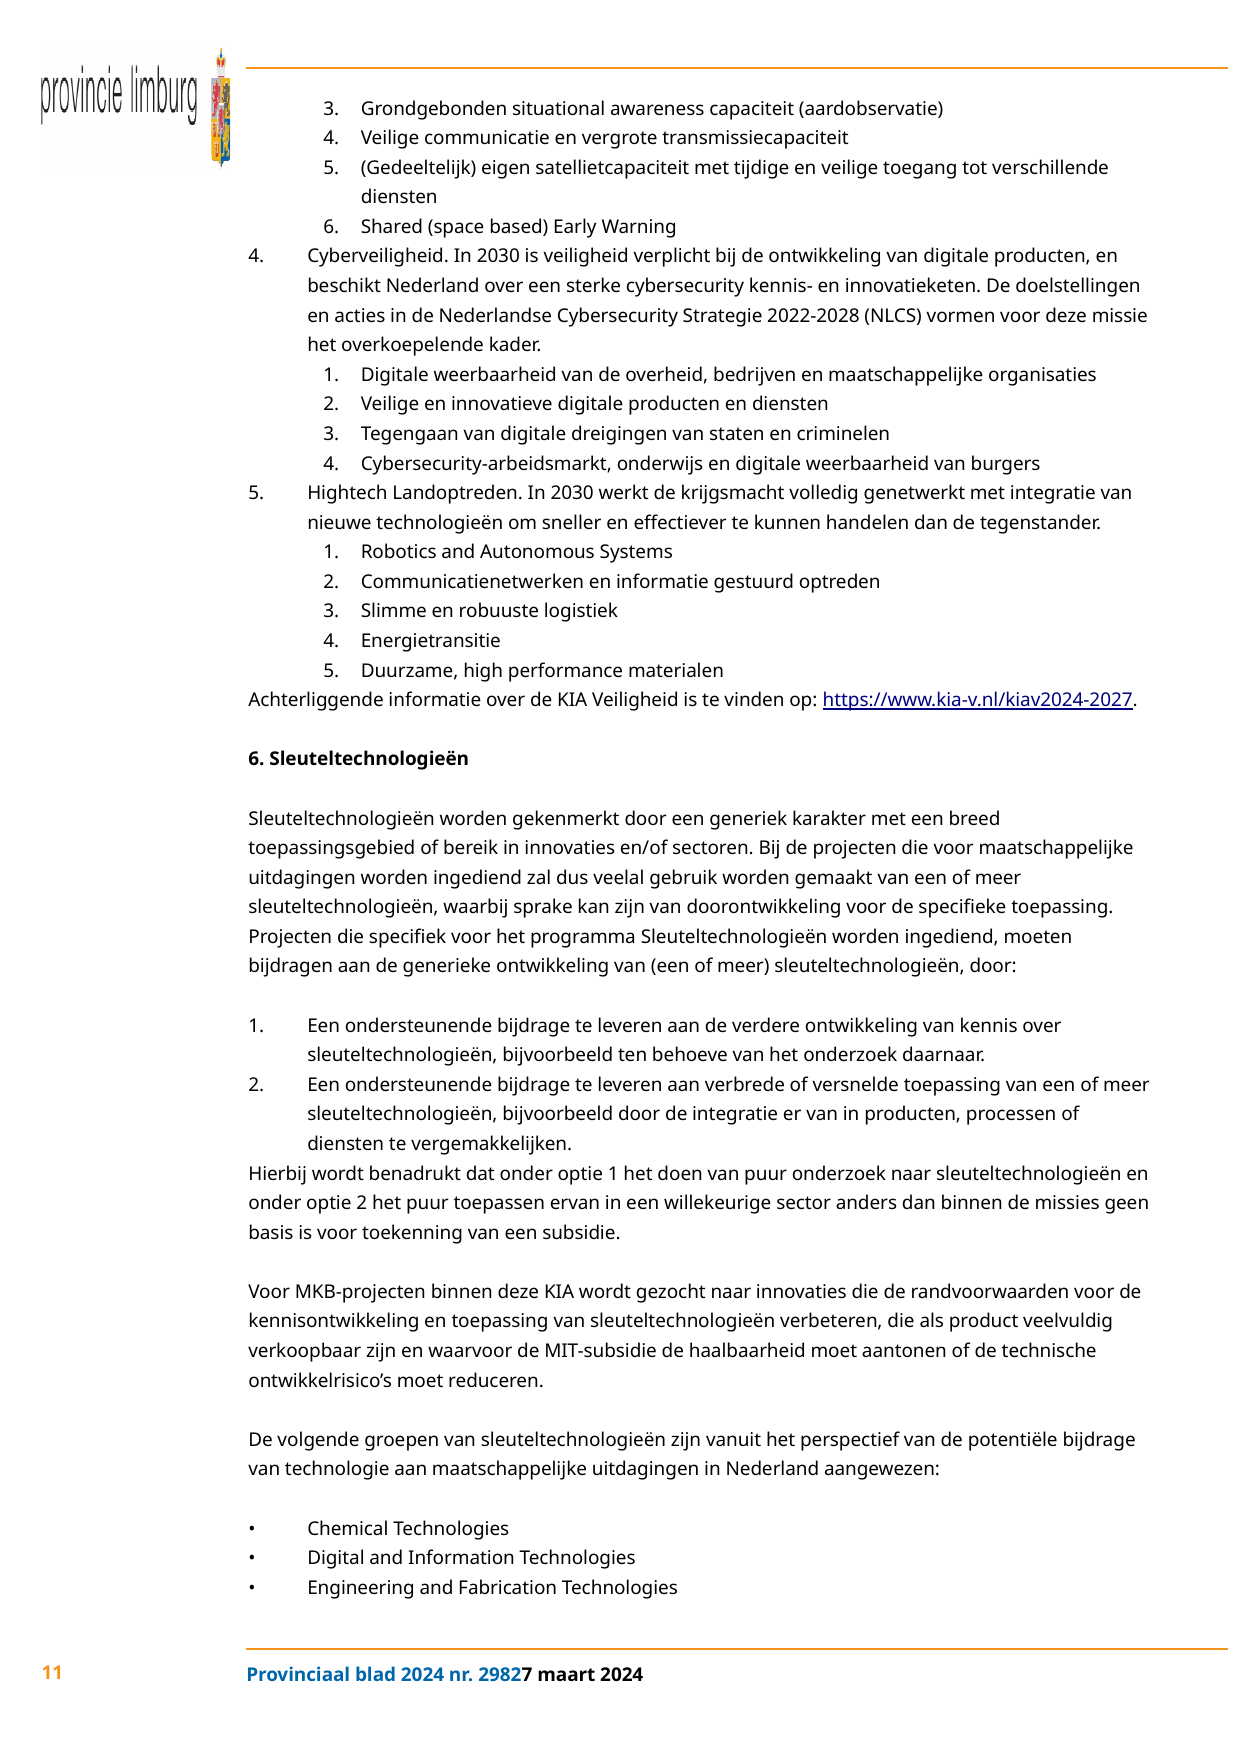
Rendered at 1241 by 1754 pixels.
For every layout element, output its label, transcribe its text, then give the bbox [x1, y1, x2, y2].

list Robotics and Autonomous Systems [323, 538, 1152, 564]
list Digital and Information Technologies [248, 1544, 1152, 1570]
list Grondgebonden situational awareness capaciteit (aardobservatie) [323, 95, 1152, 121]
list Communicatienetwerken en informatie gestuurd optreden [323, 568, 1152, 594]
text 6. Sleuteltechnologieën [248, 746, 1152, 771]
list Veilige en innovatieve digitale producten en diensten [323, 391, 1152, 416]
text Achterliggende informatie over de KIA Veiligheid is te vinden op: https://www.kia-v.nl/kiav2024-2027. [248, 686, 1152, 712]
list Cyberveiligheid. In 2030 is veiligheid verplicht bij de ontwikkeling van digitale producten, en beschikt Nederland over een sterke cybersecurity kennis- en innovatieketen. De doelstellingen en acties in de Nederlandse Cybersecurity Strategie 2022-2028 (NLCS) vormen voor deze missie het overkoepelende kader. [248, 243, 1152, 357]
list Duurzame, high performance materialen [323, 657, 1152, 683]
list Hightech Landoptreden. In 2030 werkt de krijgsmacht volledig genetwerkt met integratie van nieuwe technologieën om sneller en effectiever te kunnen handelen dan de tegenstander. [248, 479, 1152, 535]
list Een ondersteunende bijdrage te leveren aan de verdere ontwikkeling van kennis over sleuteltechnologieën, bijvoorbeeld ten behoeve van het onderzoek daarnaar. [248, 1012, 1152, 1067]
list Slimme en robuuste logistiek [323, 598, 1152, 623]
list Tegengaan van digitale dreigingen van staten en criminelen [323, 420, 1152, 446]
text Hierbij wordt benadrukt dat onder optie 1 het doen van puur onderzoek naar sleuteltechnologieën en onder optie 2 het puur toepassen ervan in een willekeurige sector anders dan binnen de missies geen basis is voor toekenning van een subsidie. [248, 1160, 1152, 1245]
picture [41, 47, 231, 172]
list Een ondersteunende bijdrage te leveren aan verbrede of versnelde toepassing van een of meer sleuteltechnologieën, bijvoorbeeld door de integratie er van in producten, processen of diensten te vergemakkelijken. [248, 1071, 1152, 1156]
list Chemical Technologies [248, 1515, 1152, 1541]
text Voor MKB-projecten binnen deze KIA wordt gezocht naar innovaties die de randvoorwaarden voor de kennisontwikkeling en toepassing van sleuteltechnologieën verbeteren, die als product veelvuldig verkoopbaar zijn en waarvoor de MIT-subsidie de haalbaarheid moet aantonen of de technische ontwikkelrisico’s moet reduceren. [248, 1278, 1152, 1393]
list Engineering and Fabrication Technologies [248, 1574, 1152, 1600]
list (Gedeeltelijk) eigen satellietcapaciteit met tijdige en veilige toegang tot verschillende diensten [323, 154, 1152, 209]
list Shared (space based) Early Warning [323, 213, 1152, 239]
list Energietransitie [323, 627, 1152, 653]
list Cybersecurity-arbeidsmarkt, onderwijs en digitale weerbaarheid van burgers [323, 450, 1152, 476]
list Veilige communicatie en vergrote transmissiecapaciteit [323, 124, 1152, 150]
text De volgende groepen van sleuteltechnologieën zijn vanuit het perspectief van de potentiële bijdrage van technologie aan maatschappelijke uitdagingen in Nederland aangewezen: [248, 1426, 1152, 1481]
list Digitale weerbaarheid van de overheid, bedrijven en maatschappelijke organisaties [323, 361, 1152, 387]
text Sleuteltechnologieën worden gekenmerkt door een generiek karakter met een breed toepassingsgebied of bereik in innovaties en/of sectoren. Bij de projecten die voor maatschappelijke uitdagingen worden ingediend zal dus veelal gebruik worden gemaakt van een of meer sleuteltechnologieën, waarbij sprake kan zijn van doorontwikkeling voor de specifieke toepassing. Projecten die specifiek voor het programma Sleuteltechnologieën worden ingediend, moeten bijdragen aan de generieke ontwikkeling van (een of meer) sleuteltechnologieën, door: [248, 805, 1152, 978]
